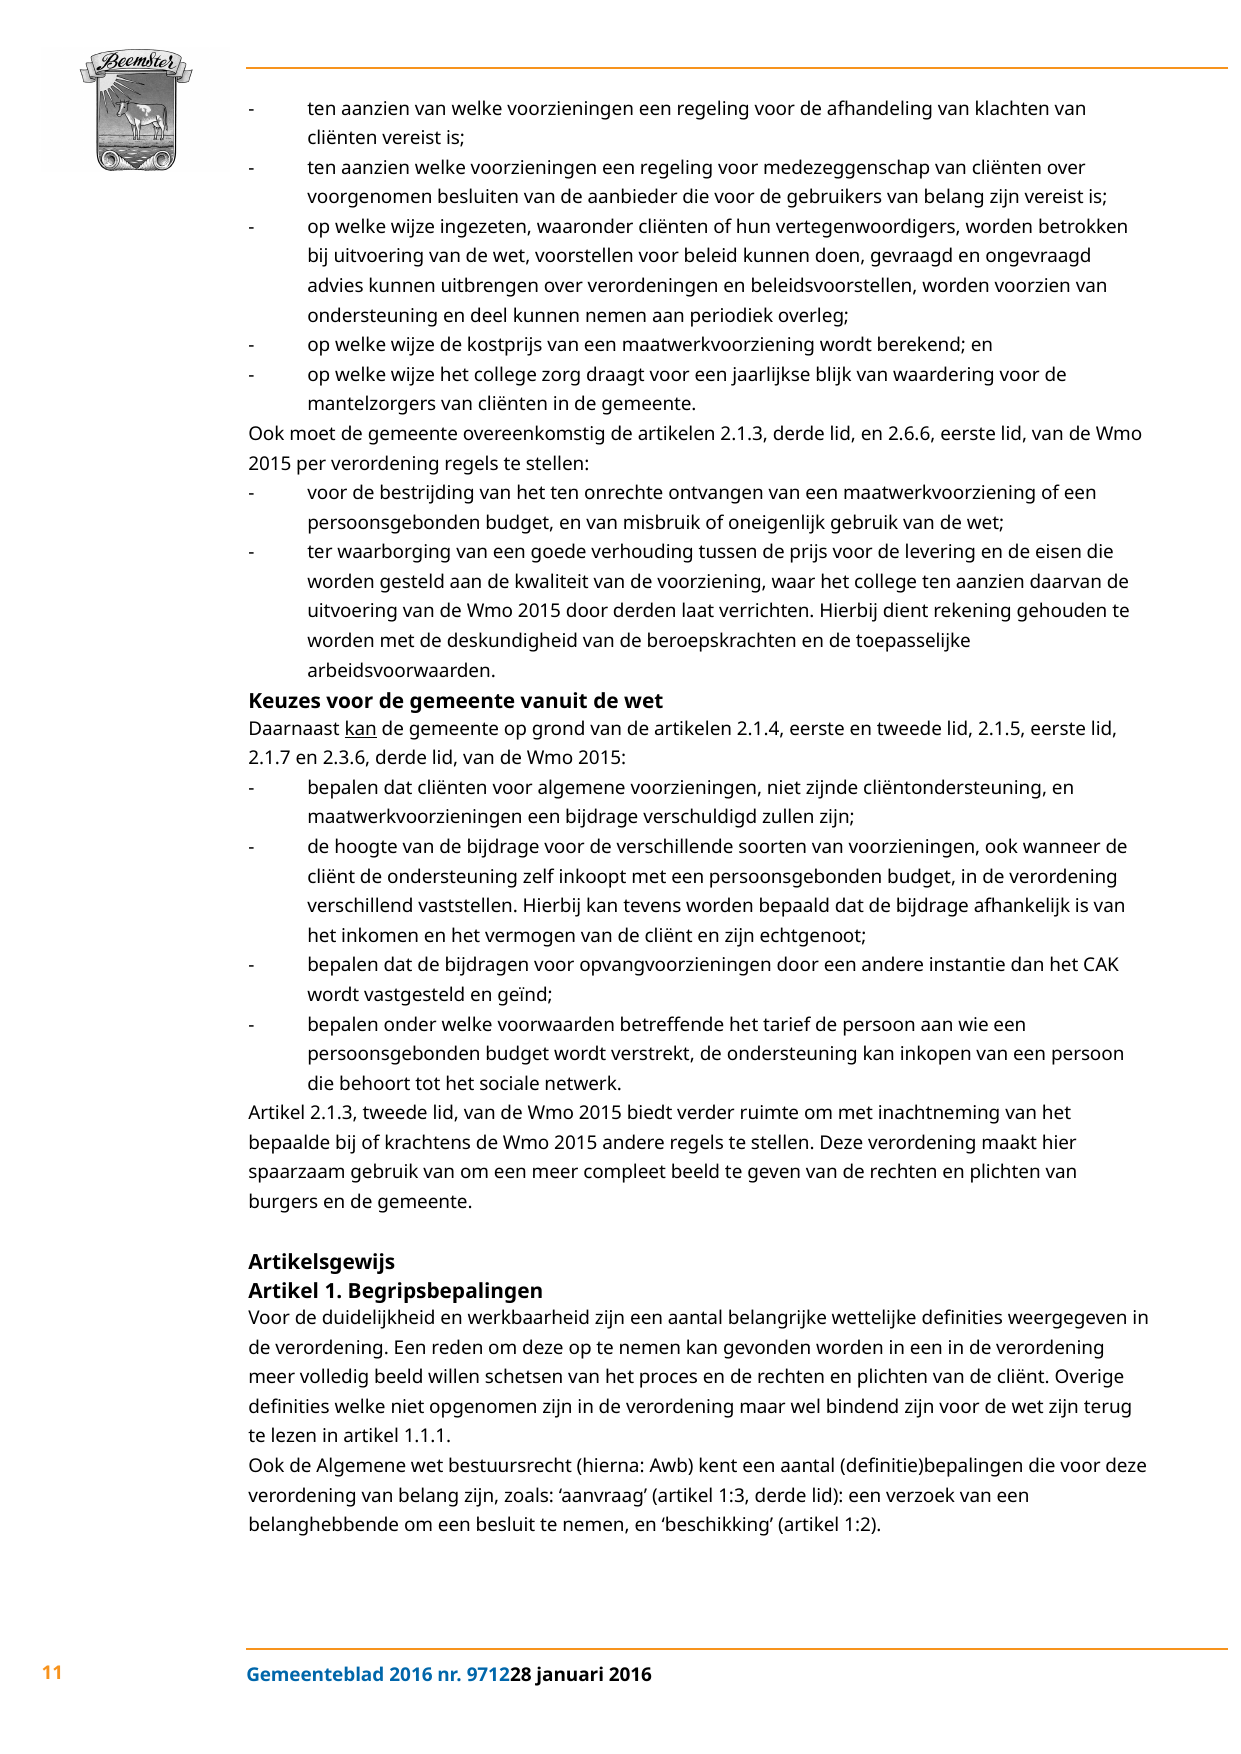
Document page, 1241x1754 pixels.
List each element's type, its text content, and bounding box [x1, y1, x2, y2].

list bepalen dat cliënten voor algemene voorzieningen, niet zijnde cliëntondersteuning, en maatwerkvoorzieningen een bijdrage verschuldigd zullen zijn; [248, 774, 1152, 829]
list bepalen onder welke voorwaarden betreffende het tarief de persoon aan wie een persoonsgebonden budget wordt verstrekt, de ondersteuning kan inkopen van een persoon die behoort tot het sociale netwerk. [248, 1011, 1152, 1096]
text Voor de duidelijkheid en werkbaarheid zijn een aantal belangrijke wettelijke definities weergegeven in de verordening. Een reden om deze op te nemen kan gevonden worden in een in de verordening meer volledig beeld willen schetsen van het proces en de rechten en plichten van de cliënt. Overige definities welke niet opgenomen zijn in de verordening maar wel bindend zijn voor de wet zijn terug te lezen in artikel 1.1.1. [248, 1304, 1152, 1448]
text Artikelsgewijs [248, 1247, 1152, 1276]
list op welke wijze ingezeten, waaronder cliënten of hun vertegenwoordigers, worden betrokken bij uitvoering van de wet, voorstellen voor beleid kunnen doen, gevraagd en ongevraagd advies kunnen uitbrengen over verordeningen en beleidsvoorstellen, worden voorzien van ondersteuning en deel kunnen nemen aan periodiek overleg; [248, 213, 1152, 328]
list op welke wijze de kostprijs van een maatwerkvoorziening wordt berekend; en [248, 331, 1152, 357]
text Ook moet de gemeente overeenkomstig de artikelen 2.1.3, derde lid, en 2.6.6, eerste lid, van de Wmo 2015 per verordening regels te stellen: [248, 420, 1152, 476]
list bepalen dat de bijdragen voor opvangvoorzieningen door een andere instantie dan het CAK wordt vastgesteld en geïnd; [248, 952, 1152, 1007]
text Artikel 1. Begripsbepalingen [248, 1276, 1152, 1304]
text Keuzes voor de gemeente vanuit de wet [248, 686, 1152, 715]
text Daarnaast kan de gemeente op grond van de artikelen 2.1.4, eerste en tweede lid, 2.1.5, eerste lid, 2.1.7 en 2.3.6, derde lid, van de Wmo 2015: [248, 715, 1152, 770]
list voor de bestrijding van het ten onrechte ontvangen van een maatwerkvoorziening of een persoonsgebonden budget, en van misbruik of oneigenlijk gebruik van de wet; [248, 479, 1152, 535]
list ten aanzien welke voorzieningen een regeling voor medezeggenschap van cliënten over voorgenomen besluiten van de aanbieder die voor de gebruikers van belang zijn vereist is; [248, 154, 1152, 209]
list op welke wijze het college zorg draagt voor een jaarlijkse blijk van waardering voor de mantelzorgers van cliënten in de gemeente. [248, 361, 1152, 416]
list de hoogte van de bijdrage voor de verschillende soorten van voorzieningen, ook wanneer de cliënt de ondersteuning zelf inkoopt met een persoonsgebonden budget, in de verordening verschillend vaststellen. Hierbij kan tevens worden bepaald dat de bijdrage afhankelijk is van het inkomen en het vermogen van de cliënt en zijn echtgenoot; [248, 833, 1152, 948]
list ter waarborging van een goede verhouding tussen de prijs voor de levering en de eisen die worden gesteld aan de kwaliteit van de voorziening, waar het college ten aanzien daarvan de uitvoering van de Wmo 2015 door derden laat verrichten. Hierbij dient rekening gehouden te worden met de deskundigheid van de beroepskrachten en de toepasselijke arbeidsvoorwaarden. [248, 538, 1152, 683]
list ten aanzien van welke voorzieningen een regeling voor de afhandeling van klachten van cliënten vereist is; [248, 95, 1152, 150]
text Ook de Algemene wet bestuursrecht (hierna: Awb) kent een aantal (definitie)bepalingen die voor deze verordening van belang zijn, zoals: ‘aanvraag’ (artikel 1:3, derde lid): een verzoek van een belanghebbende om een besluit te nemen, en ‘beschikking’ (artikel 1:2). [248, 1452, 1152, 1537]
text Artikel 2.1.3, tweede lid, van de Wmo 2015 biedt verder ruimte om met inachtneming van het bepaalde bij of krachtens de Wmo 2015 andere regels te stellen. Deze verordening maakt hier spaarzaam gebruik van om een meer compleet beeld te geven van de rechten en plichten van burgers en de gemeente. [248, 1099, 1152, 1214]
picture [41, 47, 231, 172]
